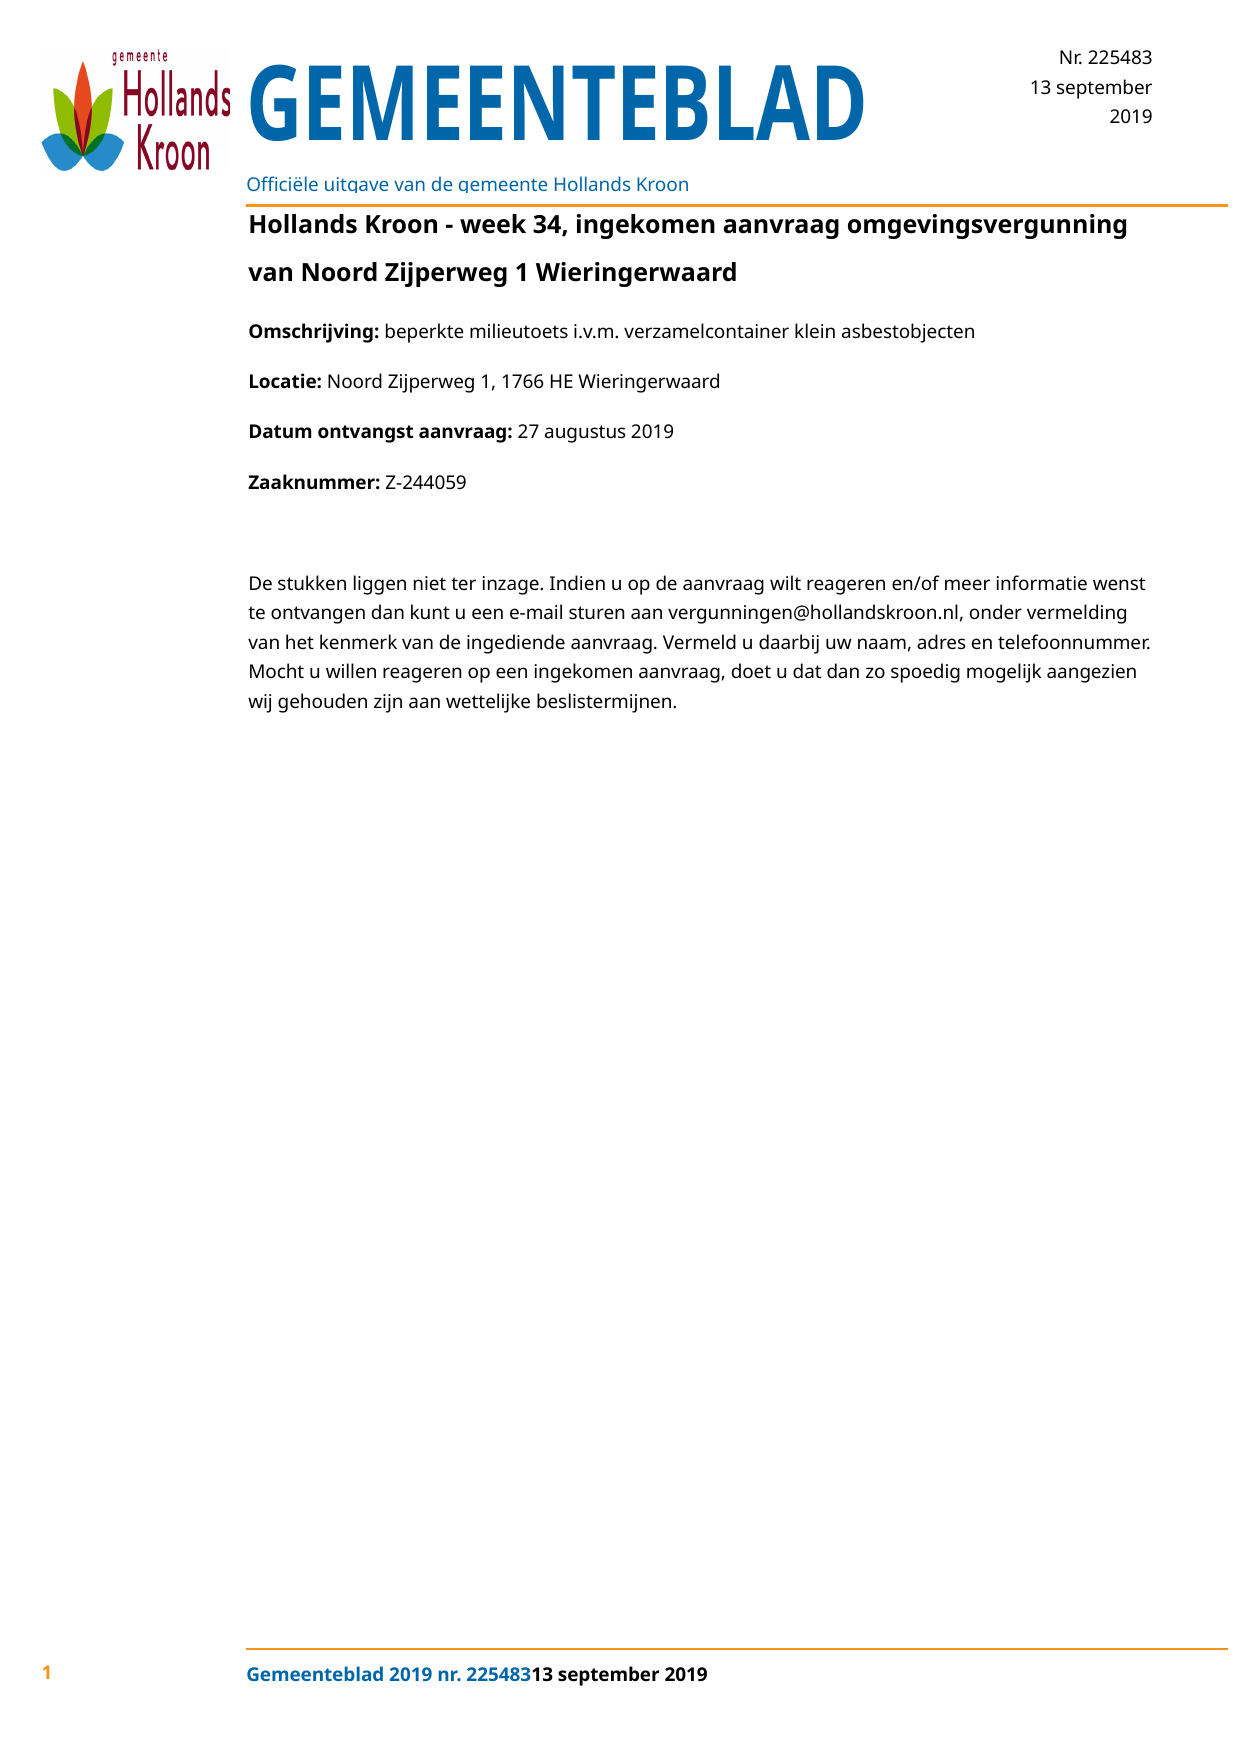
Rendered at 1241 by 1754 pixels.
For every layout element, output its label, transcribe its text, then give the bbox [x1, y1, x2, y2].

text Zaaknummer: Z-244059 [248, 469, 1152, 495]
text Datum ontvangst aanvraag: 27 augustus 2019 [248, 419, 1152, 444]
picture [41, 47, 231, 172]
text Locatie: Noord Zijperweg 1, 1766 HE Wieringerwaard [248, 368, 1152, 394]
text Omschrijving: beperkte milieutoets i.v.m. verzamelcontainer klein asbestobjecten [248, 318, 1152, 344]
text Hollands Kroon - week 34, ingekomen aanvraag omgevingsvergunning van Noord Zijperweg 1 Wieringerwaard [248, 207, 1152, 288]
text De stukken liggen niet ter inzage. Indien u op de aanvraag wilt reageren en/of meer informatie wenst te ontvangen dan kunt u een e-mail sturen aan vergunningen@hollandskroon.nl, onder vermelding van het kenmerk van de ingediende aanvraag. Vermeld u daarbij uw naam, adres en telefoonnummer. Mocht u willen reageren op een ingekomen aanvraag, doet u dat dan zo spoedig mogelijk aangezien wij gehouden zijn aan wettelijke beslistermijnen. [248, 570, 1152, 714]
